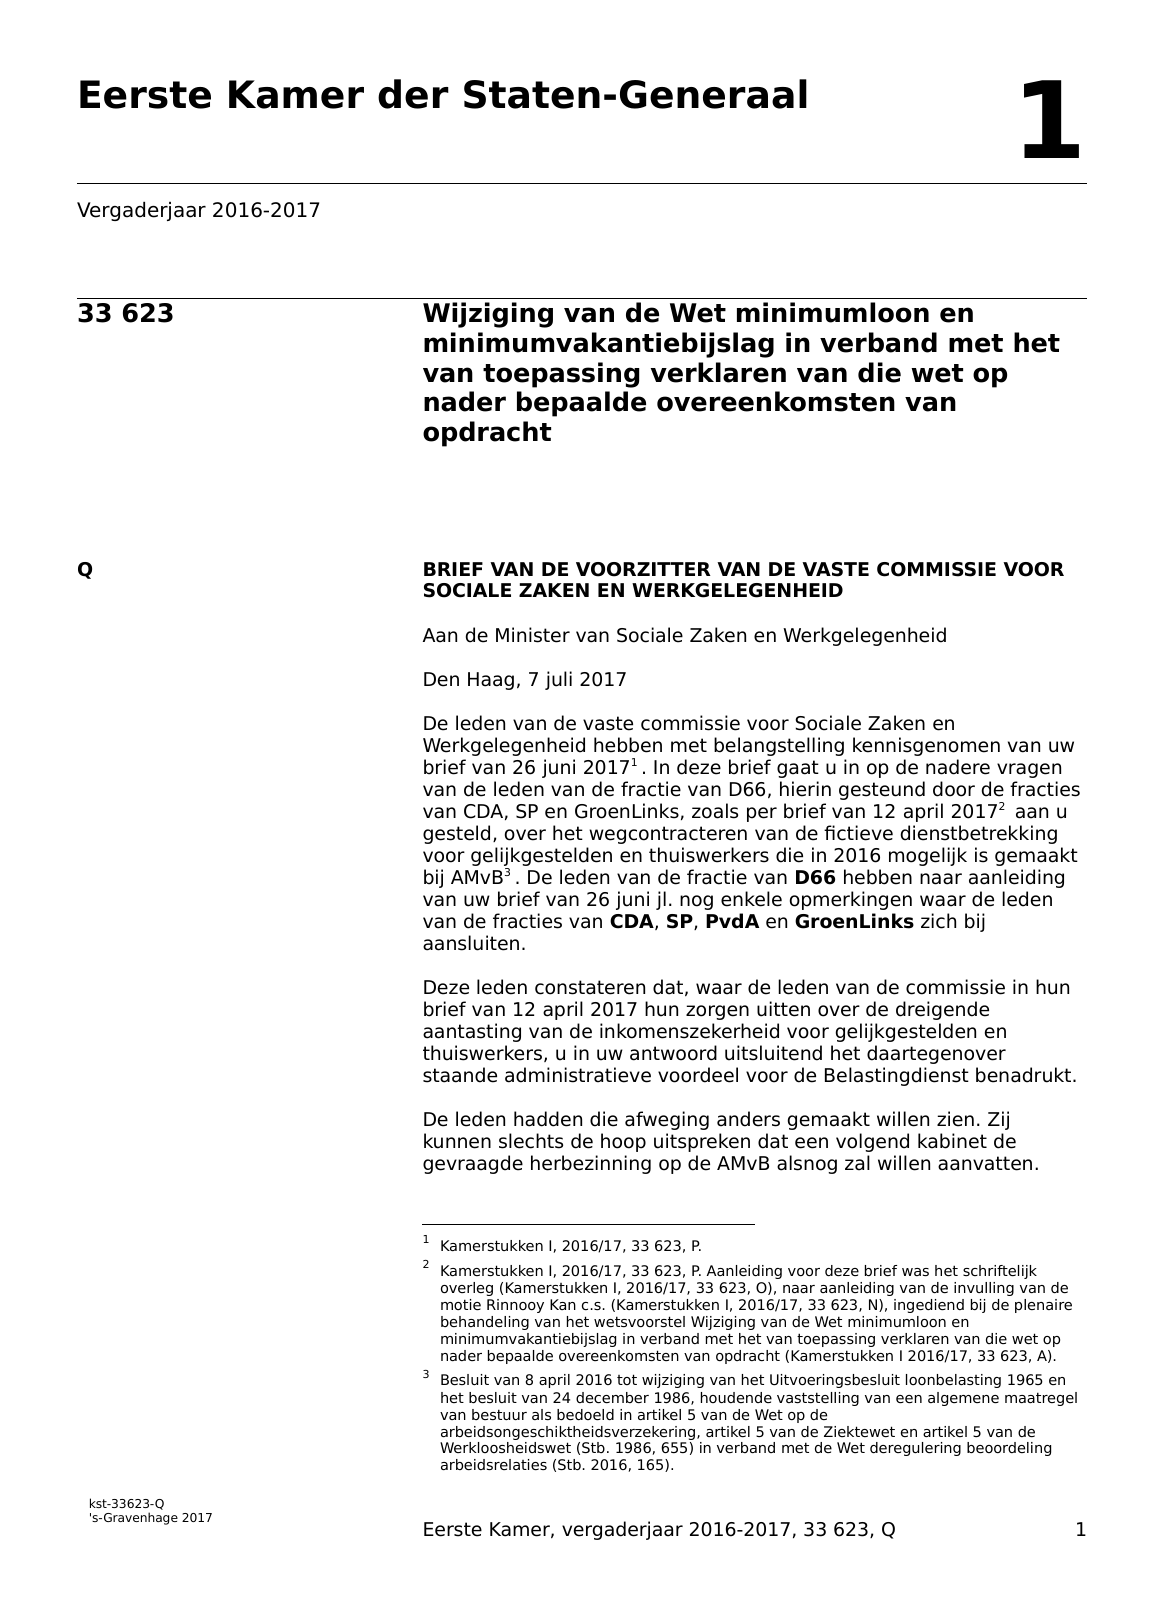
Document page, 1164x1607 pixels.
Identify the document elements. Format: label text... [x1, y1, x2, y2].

table_header 1 [886, 59, 1087, 183]
text Den Haag, 7 juli 2017 [422, 669, 1087, 691]
text kst-33623-Q [88, 1497, 323, 1511]
text 's-Gravenhage 2017 [88, 1511, 323, 1525]
text Kamerstukken I, 2016/17, 33 623, P. [422, 1233, 1087, 1256]
text Besluit van 8 april 2016 tot wijziging van het Uitvoeringsbesluit loonbelasting 1965 en het besluit van 24 december 1986, houdende vaststelling van een algemene maatregel van bestuur als bedoeld in artikel 5 van de Wet op de arbeidsongeschiktheidsverzekering, artikel 5 van de Ziektewet en artikel 5 van de Werkloosheidswet (Stb. 1986, 655) in verband met de Wet deregulering beoordeling arbeidsrelaties (Stb. 2016, 165). [422, 1368, 1087, 1474]
text Kamerstukken I, 2016/17, 33 623, P. Aanleiding voor deze brief was het schriftelijk overleg (Kamerstukken I, 2016/17, 33 623, O), naar aanleiding van de invulling van de motie Rinnooy Kan c.s. (Kamerstukken I, 2016/17, 33 623, N), ingediend bij de plenaire behandeling van het wetsvoorstel Wijziging van de Wet minimumloon en minimumvakantiebijslag in verband met het van toepassing verklaren van die wet op nader bepaalde overeenkomsten van opdracht (Kamerstukken I 2016/17, 33 623, A). [422, 1258, 1087, 1365]
subtitle 33 623 Wijziging van de Wet minimumloon en minimumvakantiebijslag in verband met het van toepassing verklaren van die wet op nader bepaalde overeenkomsten van opdracht [77, 299, 1087, 447]
table_header Eerste Kamer der Staten-Generaal [77, 59, 886, 183]
text Aan de Minister van Sociale Zaken en Werkgelegenheid [422, 624, 1087, 647]
text De leden van de vaste commissie voor Sociale Zaken en Werkgelegenheid hebben met belangstelling kennisgenomen van uw brief van 26 juni 2017. In deze brief gaat u in op de nadere vragen van de leden van de fractie van D66, hierin gesteund door de fracties van CDA, SP en GroenLinks, zoals per brief van 12 april 2017 aan u gesteld, over het wegcontracteren van de fictieve dienstbetrekking voor gelijkgestelden en thuiswerkers die in 2016 mogelijk is gemaakt bij AMvB. De leden van de fractie van D66 hebben naar aanleiding van uw brief van 26 juni jl. nog enkele opmerkingen waar de leden van de fracties van CDA, SP, PvdA en GroenLinks zich bij aansluiten. [422, 713, 1087, 955]
subtitle Q BRIEF VAN DE VOORZITTER VAN DE VASTE COMMISSIE VOOR SOCIALE ZAKEN EN WERKGELEGENHEID [77, 558, 1087, 602]
text Deze leden constateren dat, waar de leden van de commissie in hun brief van 12 april 2017 hun zorgen uitten over de dreigende aantasting van de inkomenszekerheid voor gelijkgestelden en thuiswerkers, u in uw antwoord uitsluitend het daartegenover staande administratieve voordeel voor de Belastingdienst benadrukt. [422, 977, 1087, 1087]
text De leden hadden die afweging anders gemaakt willen zien. Zij kunnen slechts de hoop uitspreken dat een volgend kabinet de gevraagde herbezinning op de AMvB alsnog zal willen aanvatten. [422, 1109, 1087, 1175]
table_cell Vergaderjaar 2016-2017 [77, 184, 1087, 298]
